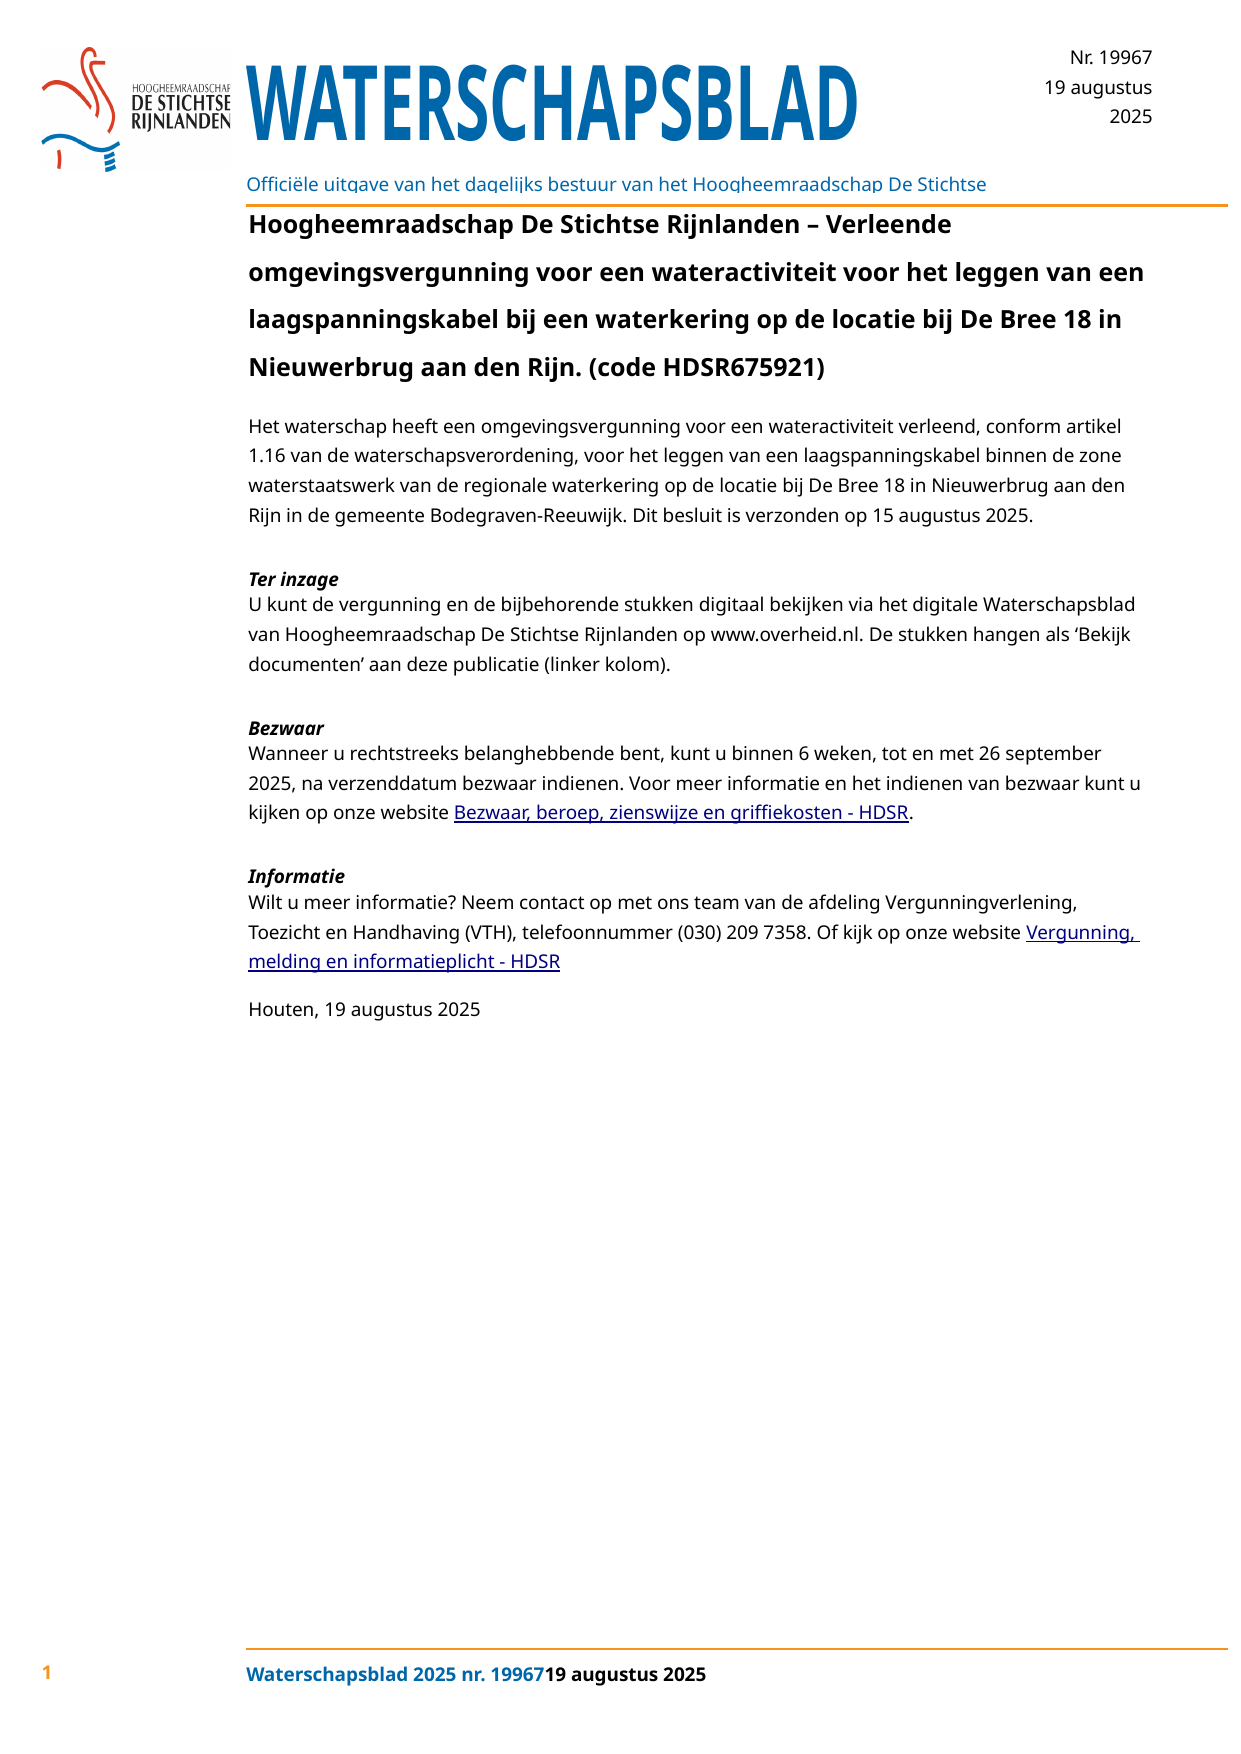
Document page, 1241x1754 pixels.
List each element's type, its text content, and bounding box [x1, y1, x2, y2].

text Wilt u meer informatie? Neem contact op met ons team van de afdeling Vergunningverlening, Toezicht en Handhaving (VTH), telefoonnummer (030) 209 7358. Of kijk op onze website Vergunning, melding en informatieplicht - HDSR [248, 889, 1152, 974]
text Informatie [248, 863, 1152, 889]
picture [41, 47, 231, 172]
text Hoogheemraadschap De Stichtse Rijnlanden – Verleende omgevingsvergunning voor een wateractiviteit voor het leggen van een laagspanningskabel bij een waterkering op de locatie bij De Bree 18 in Nieuwerbrug aan den Rijn. (code HDSR675921) [248, 207, 1152, 384]
text U kunt de vergunning en de bijbehorende stukken digitaal bekijken via het digitale Waterschapsblad van Hoogheemraadschap De Stichtse Rijnlanden op www.overheid.nl. De stukken hangen als ‘Bekijk documenten’ aan deze publicatie (linker kolom). [248, 592, 1152, 676]
text Wanneer u rechtstreeks belanghebbende bent, kunt u binnen 6 weken, tot en met 26 september 2025, na verzenddatum bezwaar indienen. Voor meer informatie en het indienen van bezwaar kunt u kijken op onze website Bezwaar, beroep, zienswijze en griffiekosten - HDSR. [248, 740, 1152, 825]
text Ter inzage [248, 566, 1152, 592]
text Houten, 19 augustus 2025 [248, 996, 1152, 1022]
text Het waterschap heeft een omgevingsvergunning voor een wateractiviteit verleend, conform artikel 1.16 van de waterschapsverordening, voor het leggen van een laagspanningskabel binnen de zone waterstaatswerk van de regionale waterkering op de locatie bij De Bree 18 in Nieuwerbrug aan den Rijn in de gemeente Bodegraven-Reeuwijk. Dit besluit is verzonden op 15 augustus 2025. [248, 413, 1152, 528]
text Bezwaar [248, 715, 1152, 740]
